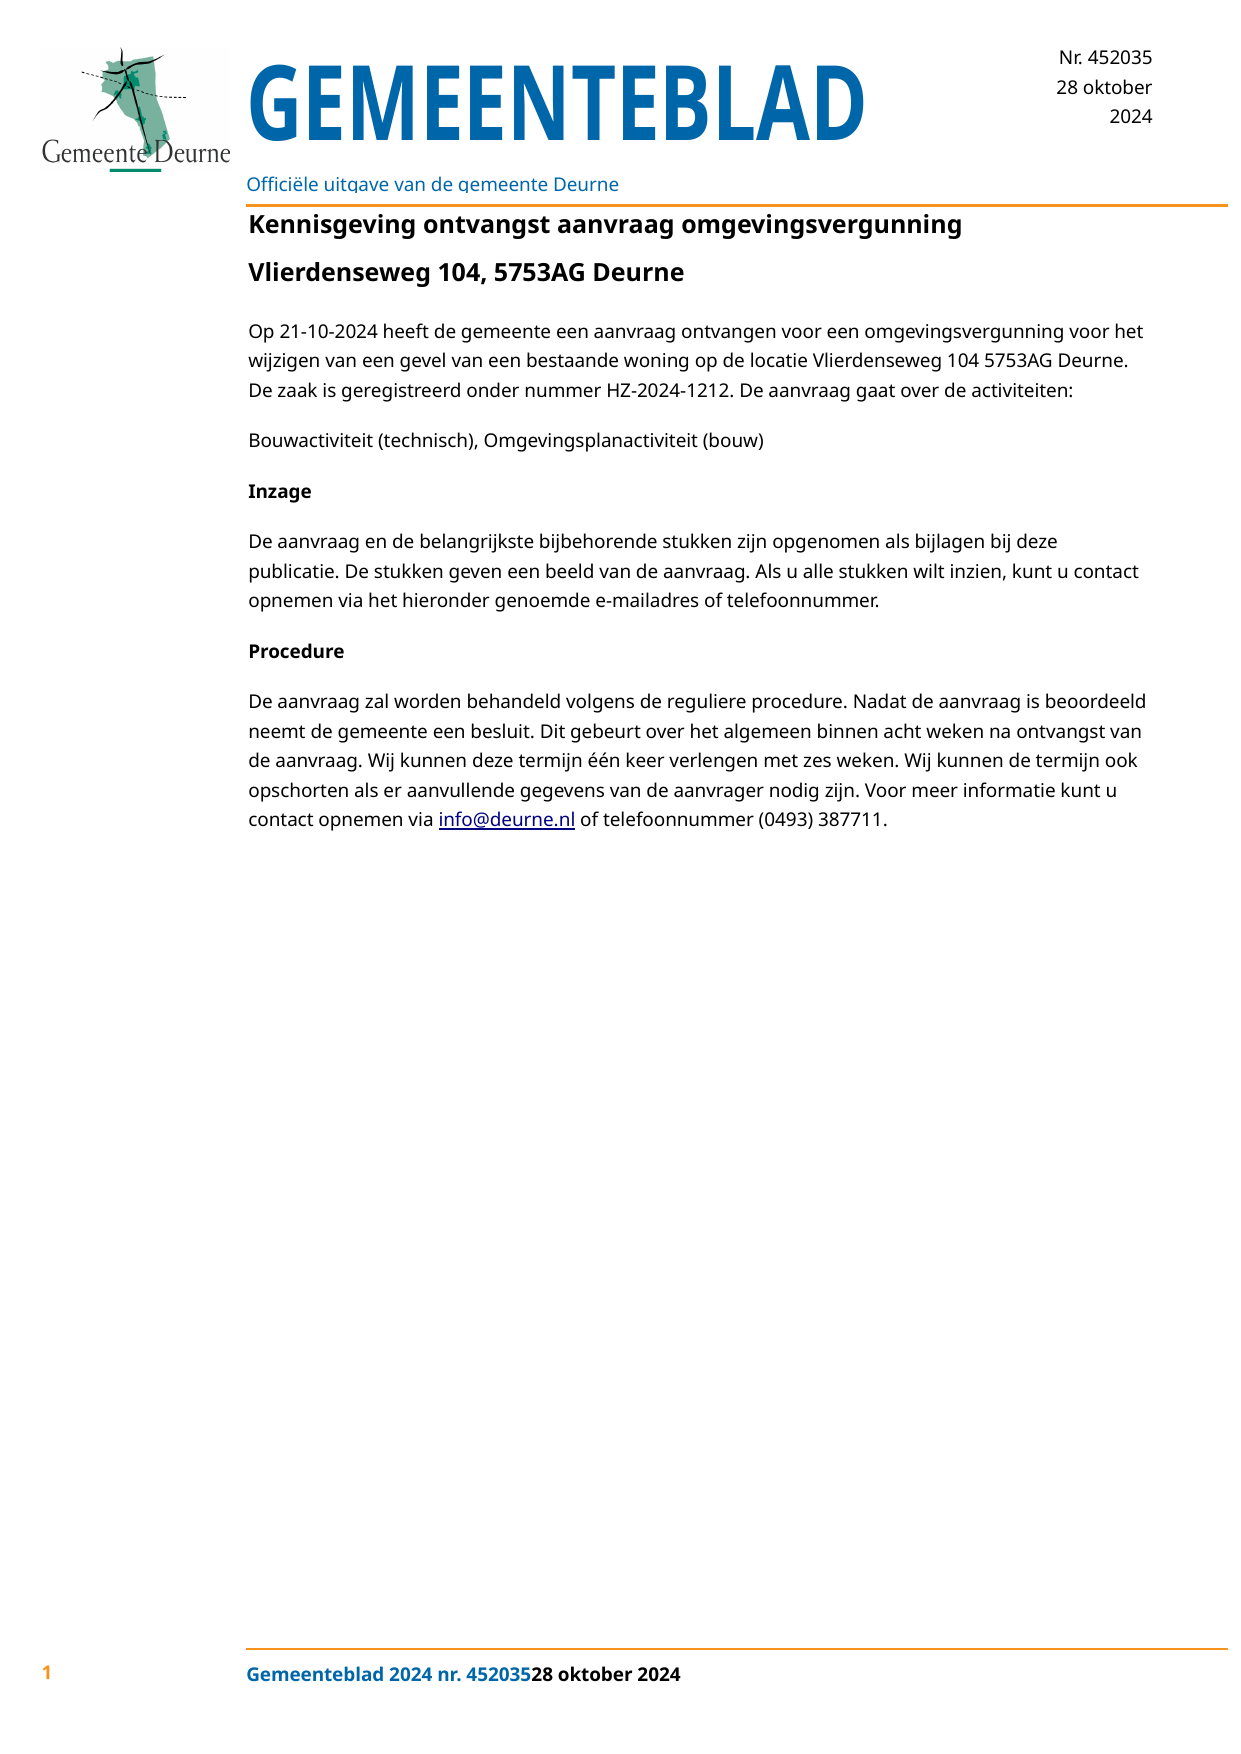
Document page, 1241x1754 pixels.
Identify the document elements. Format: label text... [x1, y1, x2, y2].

text De aanvraag en de belangrijkste bijbehorende stukken zijn opgenomen als bijlagen bij deze publicatie. De stukken geven een beeld van de aanvraag. Als u alle stukken wilt inzien, kunt u contact opnemen via het hieronder genoemde e-mailadres of telefoonnummer. [248, 528, 1152, 613]
text Kennisgeving ontvangst aanvraag omgevingsvergunning Vlierdenseweg 104, 5753AG Deurne [248, 207, 1152, 288]
picture [41, 47, 231, 172]
text Op 21-10-2024 heeft de gemeente een aanvraag ontvangen voor een omgevingsvergunning voor het wijzigen van een gevel van een bestaande woning op de locatie Vlierdenseweg 104 5753AG Deurne. De zaak is geregistreerd onder nummer HZ-2024-1212. De aanvraag gaat over de activiteiten: [248, 318, 1152, 403]
text Bouwactiviteit (technisch), Omgevingsplanactiviteit (bouw) [248, 427, 1152, 453]
text De aanvraag zal worden behandeld volgens de reguliere procedure. Nadat de aanvraag is beoordeeld neemt de gemeente een besluit. Dit gebeurt over het algemeen binnen acht weken na ontvangst van de aanvraag. Wij kunnen deze termijn één keer verlengen met zes weken. Wij kunnen de termijn ook opschorten als er aanvullende gegevens van de aanvrager nodig zijn. Voor meer informatie kunt u contact opnemen via info@deurne.nl of telefoonnummer (0493) 387711. [248, 688, 1152, 832]
text Inzage [248, 478, 1152, 504]
text Procedure [248, 638, 1152, 664]
